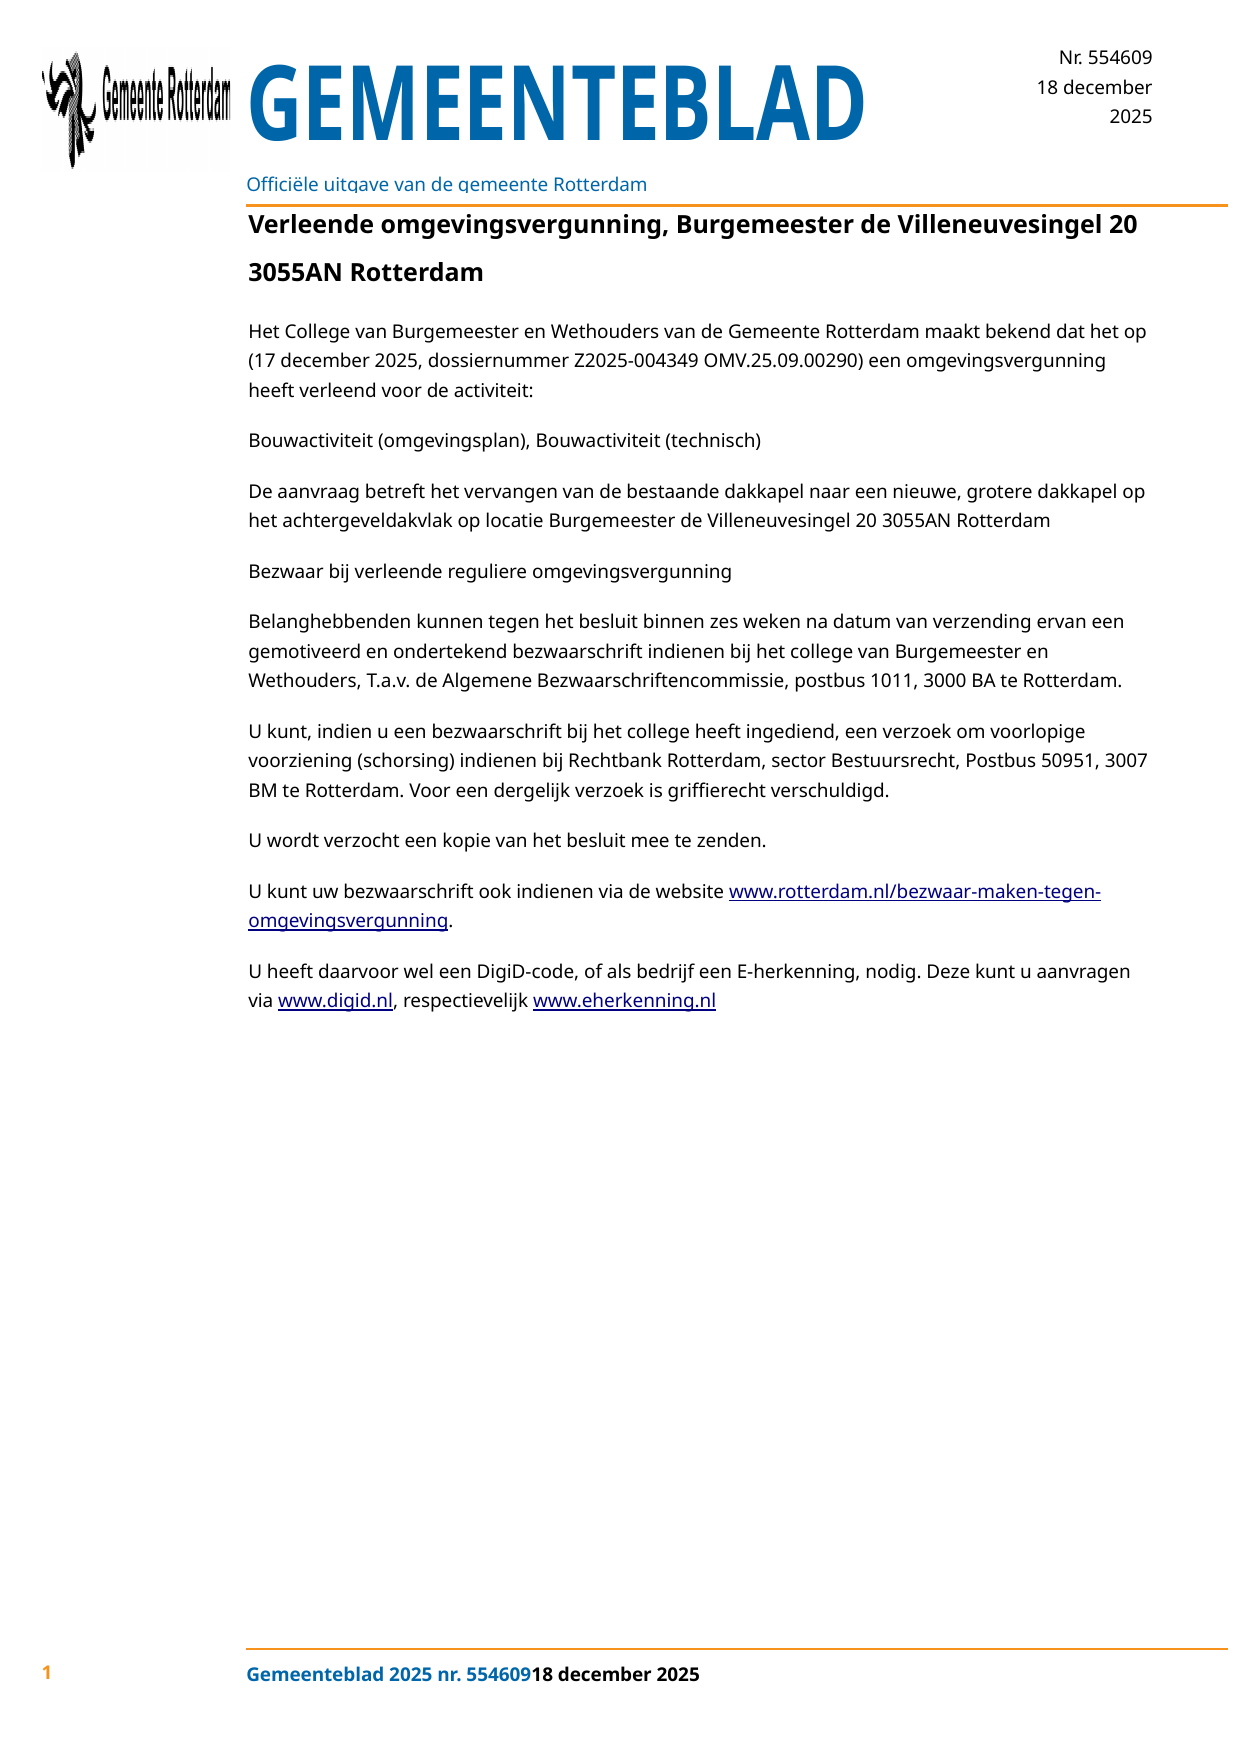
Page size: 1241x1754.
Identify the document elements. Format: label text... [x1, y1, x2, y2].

text Bouwactiviteit (omgevingsplan), Bouwactiviteit (technisch) [248, 427, 1152, 453]
text Verleende omgevingsvergunning, Burgemeester de Villeneuvesingel 20 3055AN Rotterdam [248, 207, 1152, 288]
text U kunt, indien u een bezwaarschrift bij het college heeft ingediend, een verzoek om voorlopige voorziening (schorsing) indienen bij Rechtbank Rotterdam, sector Bestuursrecht, Postbus 50951, 3007 BM te Rotterdam. Voor een dergelijk verzoek is griffierecht verschuldigd. [248, 718, 1152, 803]
text U kunt uw bezwaarschrift ook indienen via de website www.rotterdam.nl/bezwaar-maken-tegen-omgevingsvergunning. [248, 878, 1152, 933]
text Het College van Burgemeester en Wethouders van de Gemeente Rotterdam maakt bekend dat het op (17 december 2025, dossiernummer Z2025-004349 OMV.25.09.00290) een omgevingsvergunning heeft verleend voor de activiteit: [248, 318, 1152, 403]
text De aanvraag betreft het vervangen van de bestaande dakkapel naar een nieuwe, grotere dakkapel op het achtergeveldakvlak op locatie Burgemeester de Villeneuvesingel 20 3055AN Rotterdam [248, 478, 1152, 533]
text Belanghebbenden kunnen tegen het besluit binnen zes weken na datum van verzending ervan een gemotiveerd en ondertekend bezwaarschrift indienen bij het college van Burgemeester en Wethouders, T.a.v. de Algemene Bezwaarschriftencommissie, postbus 1011, 3000 BA te Rotterdam. [248, 608, 1152, 693]
picture [41, 47, 231, 172]
text U heeft daarvoor wel een DigiD-code, of als bedrijf een E-herkenning, nodig. Deze kunt u aanvragen via www.digid.nl, respectievelijk www.eherkenning.nl [248, 958, 1152, 1013]
text U wordt verzocht een kopie van het besluit mee te zenden. [248, 827, 1152, 853]
text Bezwaar bij verleende reguliere omgevingsvergunning [248, 558, 1152, 584]
